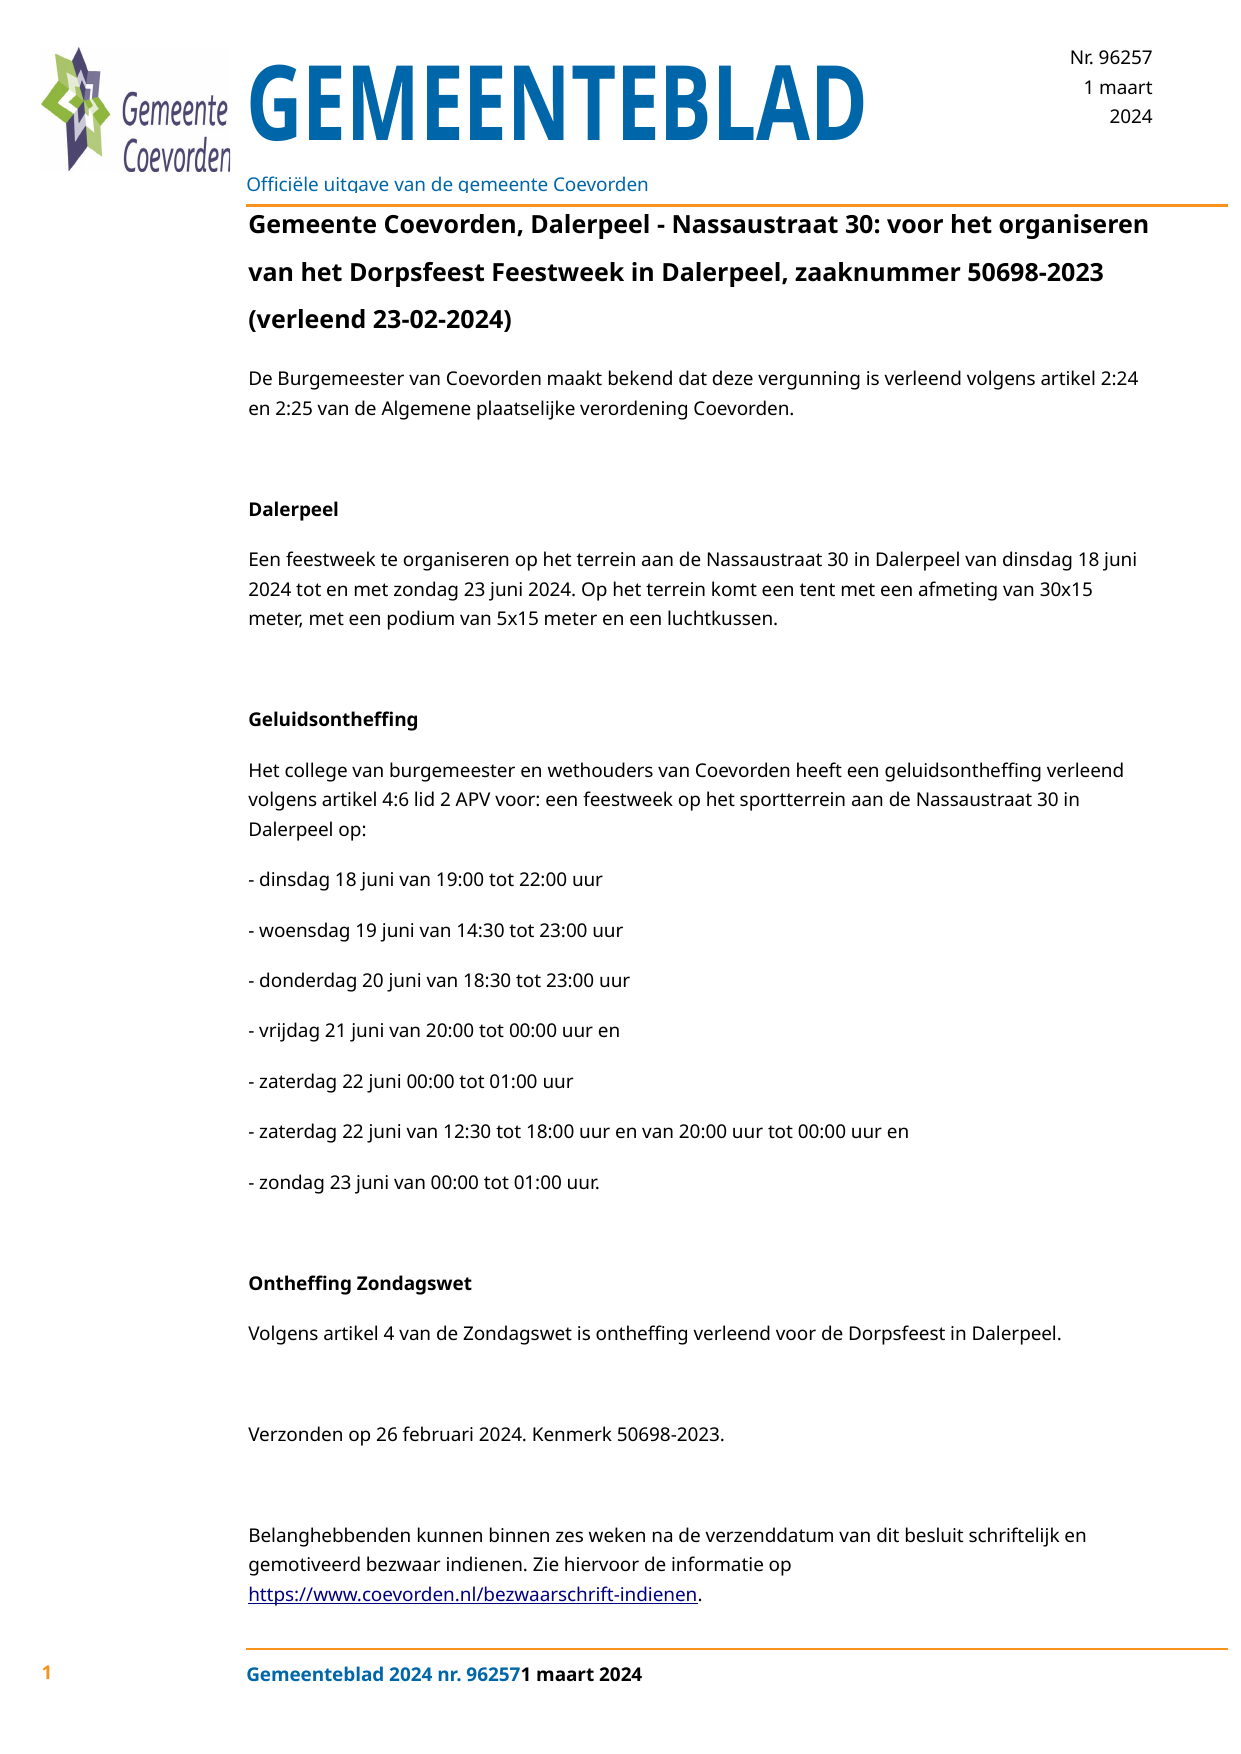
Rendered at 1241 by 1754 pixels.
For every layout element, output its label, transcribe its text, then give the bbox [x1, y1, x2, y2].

text Ontheffing Zondagswet [248, 1270, 1152, 1295]
text Belanghebbenden kunnen binnen zes weken na de verzenddatum van dit besluit schriftelijk en gemotiveerd bezwaar indienen. Zie hiervoor de informatie op https://www.coevorden.nl/bezwaarschrift-indienen. [248, 1522, 1152, 1607]
text Volgens artikel 4 van de Zondagswet is ontheffing verleend voor de Dorpsfeest in Dalerpeel. [248, 1320, 1152, 1346]
text Dalerpeel [248, 496, 1152, 522]
text De Burgemeester van Coevorden maakt bekend dat deze vergunning is verleend volgens artikel 2:24 en 2:25 van de Algemene plaatselijke verordening Coevorden. [248, 366, 1152, 421]
text Gemeente Coevorden, Dalerpeel - Nassaustraat 30: voor het organiseren van het Dorpsfeest Feestweek in Dalerpeel, zaaknummer 50698-2023 (verleend 23-02-2024) [248, 207, 1152, 336]
text - woensdag 19 juni van 14:30 tot 23:00 uur [248, 917, 1152, 942]
text Verzonden op 26 februari 2024. Kenmerk 50698-2023. [248, 1421, 1152, 1447]
text - zondag 23 juni van 00:00 tot 01:00 uur. [248, 1169, 1152, 1194]
text Een feestweek te organiseren op het terrein aan de Nassaustraat 30 in Dalerpeel van dinsdag 18 juni 2024 tot en met zondag 23 juni 2024. Op het terrein komt een tent met een afmeting van 30x15 meter, met een podium van 5x15 meter en een luchtkussen. [248, 546, 1152, 631]
text Geluidsontheffing [248, 706, 1152, 732]
text Het college van burgemeester en wethouders van Coevorden heeft een geluidsontheffing verleend volgens artikel 4:6 lid 2 APV voor: een feestweek op het sportterrein aan de Nassaustraat 30 in Dalerpeel op: [248, 757, 1152, 842]
text - zaterdag 22 juni 00:00 tot 01:00 uur [248, 1068, 1152, 1094]
text - zaterdag 22 juni van 12:30 tot 18:00 uur en van 20:00 uur tot 00:00 uur en [248, 1118, 1152, 1144]
text - vrijdag 21 juni van 20:00 tot 00:00 uur en [248, 1018, 1152, 1043]
text - donderdag 20 juni van 18:30 tot 23:00 uur [248, 967, 1152, 993]
text - dinsdag 18 juni van 19:00 tot 22:00 uur [248, 866, 1152, 892]
picture [41, 47, 231, 172]
